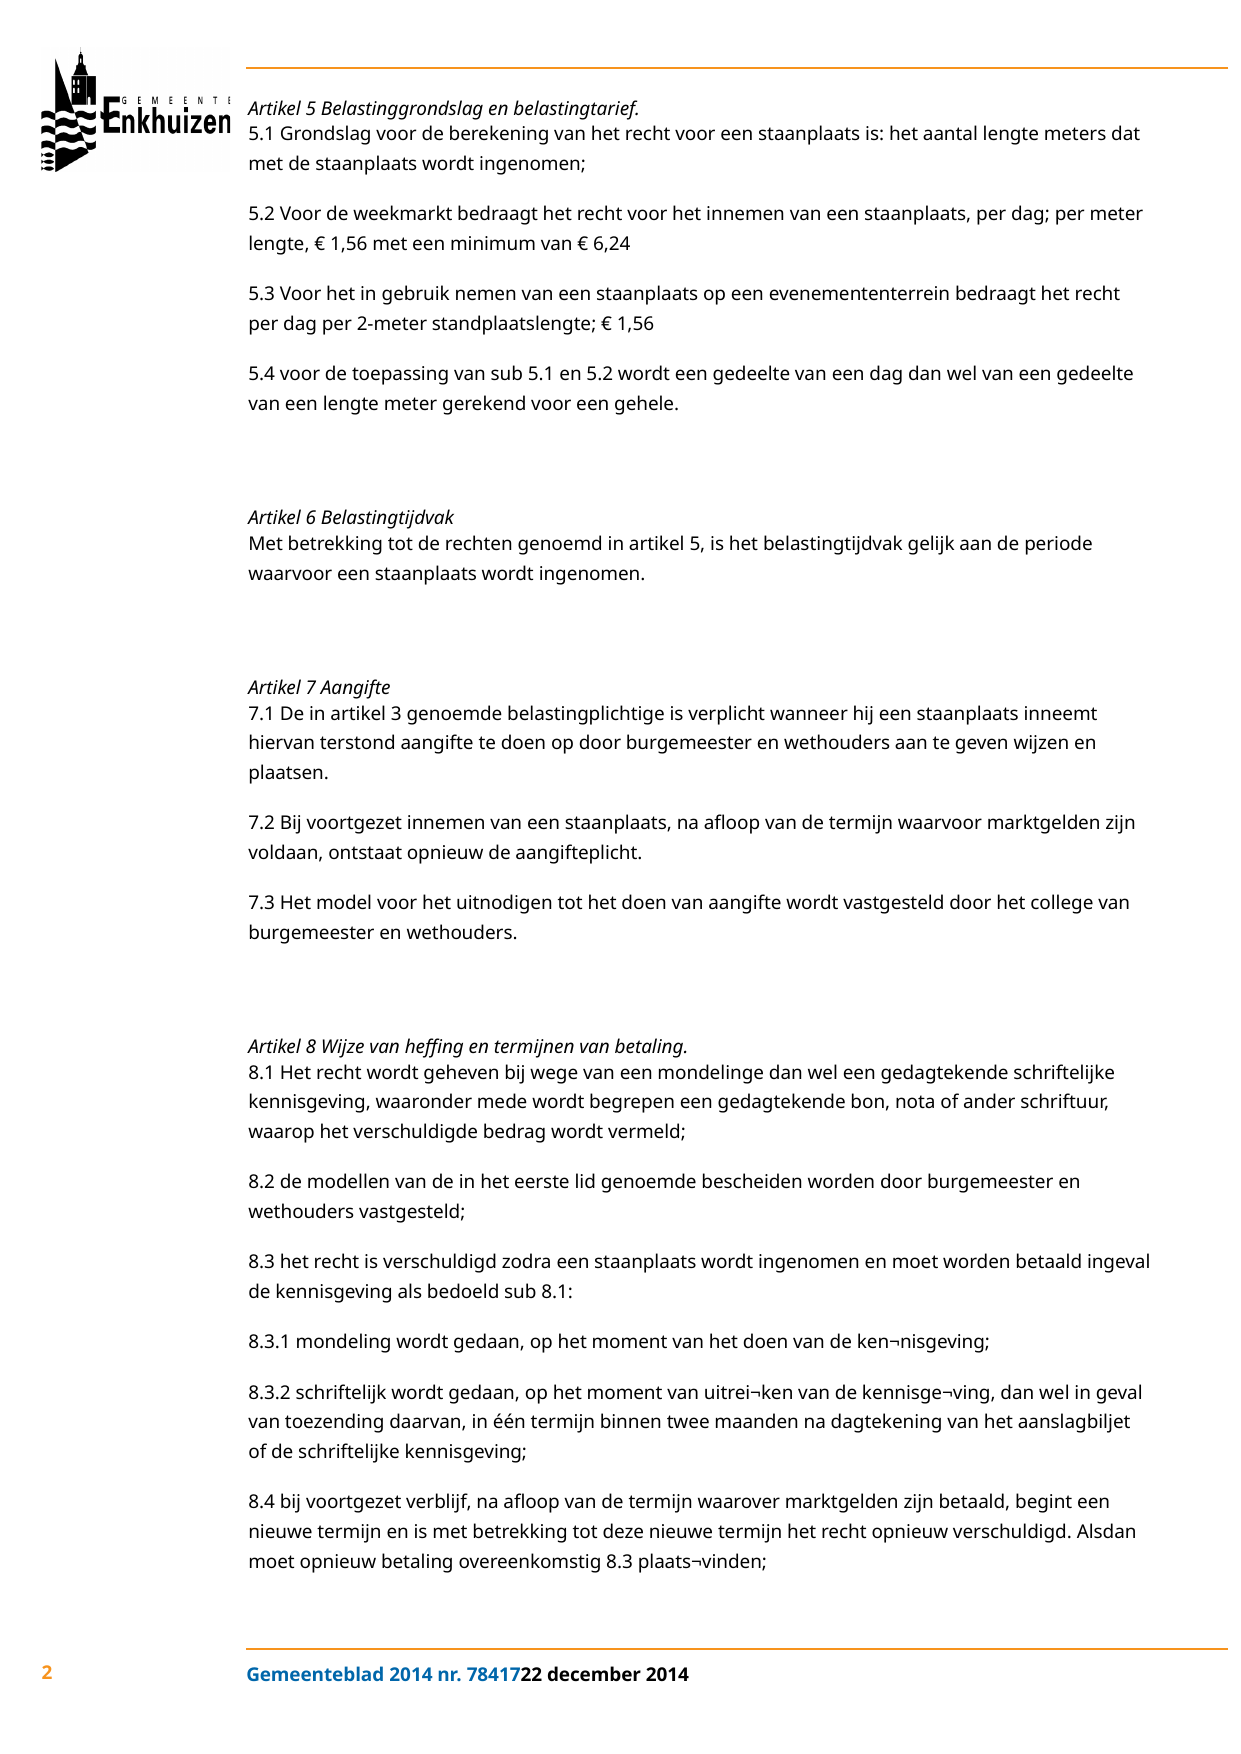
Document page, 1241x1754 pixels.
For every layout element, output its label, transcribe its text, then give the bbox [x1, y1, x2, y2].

text 8.1 Het recht wordt geheven bij wege van een mondelinge dan wel een gedagtekende schriftelijke kennisgeving, waaronder mede wordt begrepen een gedagtekende bon, nota of ander schriftuur, waarop het verschuldigde bedrag wordt vermeld; [248, 1059, 1152, 1144]
text 5.1 Grondslag voor de berekening van het recht voor een staanplaats is: het aantal lengte meters dat met de staanplaats wordt ingenomen; [248, 121, 1152, 176]
text 7.1 De in artikel 3 genoemde belastingplichtige is verplicht wanneer hij een staanplaats inneemt hiervan terstond aangifte te doen op door burgemeester en wethouders aan te geven wijzen en plaatsen. [248, 700, 1152, 785]
text 8.4 bij voortgezet verblijf, na afloop van de termijn waarover marktgelden zijn betaald, begint een nieuwe termijn en is met betrekking tot deze nieuwe termijn het recht opnieuw verschuldigd. Alsdan moet opnieuw betaling overeenkomstig 8.3 plaats¬vinden; [248, 1489, 1152, 1574]
text 5.2 Voor de weekmarkt bedraagt het recht voor het innemen van een staanplaats, per dag; per meter lengte, € 1,56 met een minimum van € 6,24 [248, 201, 1152, 256]
text Met betrekking tot de rechten genoemd in artikel 5, is het belastingtijdvak gelijk aan de periode waarvoor een staanplaats wordt ingenomen. [248, 530, 1152, 586]
text 8.2 de modellen van de in het eerste lid genoemde bescheiden worden door burgemeester en wethouders vastgesteld; [248, 1169, 1152, 1224]
text 5.4 voor de toepassing van sub 5.1 en 5.2 wordt een gedeelte van een dag dan wel van een gedeelte van een lengte meter gerekend voor een gehele. [248, 361, 1152, 416]
text Artikel 7 Aangifte [248, 674, 1152, 700]
text Artikel 5 Belastinggrondslag en belastingtarief. [248, 95, 1152, 121]
text 8.3 het recht is verschuldigd zodra een staanplaats wordt ingenomen en moet worden betaald ingeval de kennisgeving als bedoeld sub 8.1: [248, 1249, 1152, 1304]
text 5.3 Voor het in gebruik nemen van een staanplaats op een evenemententerrein bedraagt het recht per dag per 2-meter standplaatslengte; € 1,56 [248, 281, 1152, 336]
text 7.3 Het model voor het uitnodigen tot het doen van aangifte wordt vastgesteld door het college van burgemeester en wethouders. [248, 889, 1152, 945]
text 8.3.2 schriftelijk wordt gedaan, op het moment van uitrei¬ken van de kennisge¬ving, dan wel in geval van toezending daarvan, in één termijn binnen twee maanden na dagtekening van het aanslagbiljet of de schriftelijke kennisgeving; [248, 1379, 1152, 1464]
text Artikel 6 Belastingtijdvak [248, 504, 1152, 530]
text Artikel 8 Wijze van heffing en termijnen van betaling. [248, 1033, 1152, 1059]
text 7.2 Bij voortgezet innemen van een staanplaats, na afloop van de termijn waarvoor marktgelden zijn voldaan, ontstaat opnieuw de aangifteplicht. [248, 809, 1152, 865]
text 8.3.1 mondeling wordt gedaan, op het moment van het doen van de ken¬nisgeving; [248, 1329, 1152, 1354]
picture [41, 47, 231, 172]
